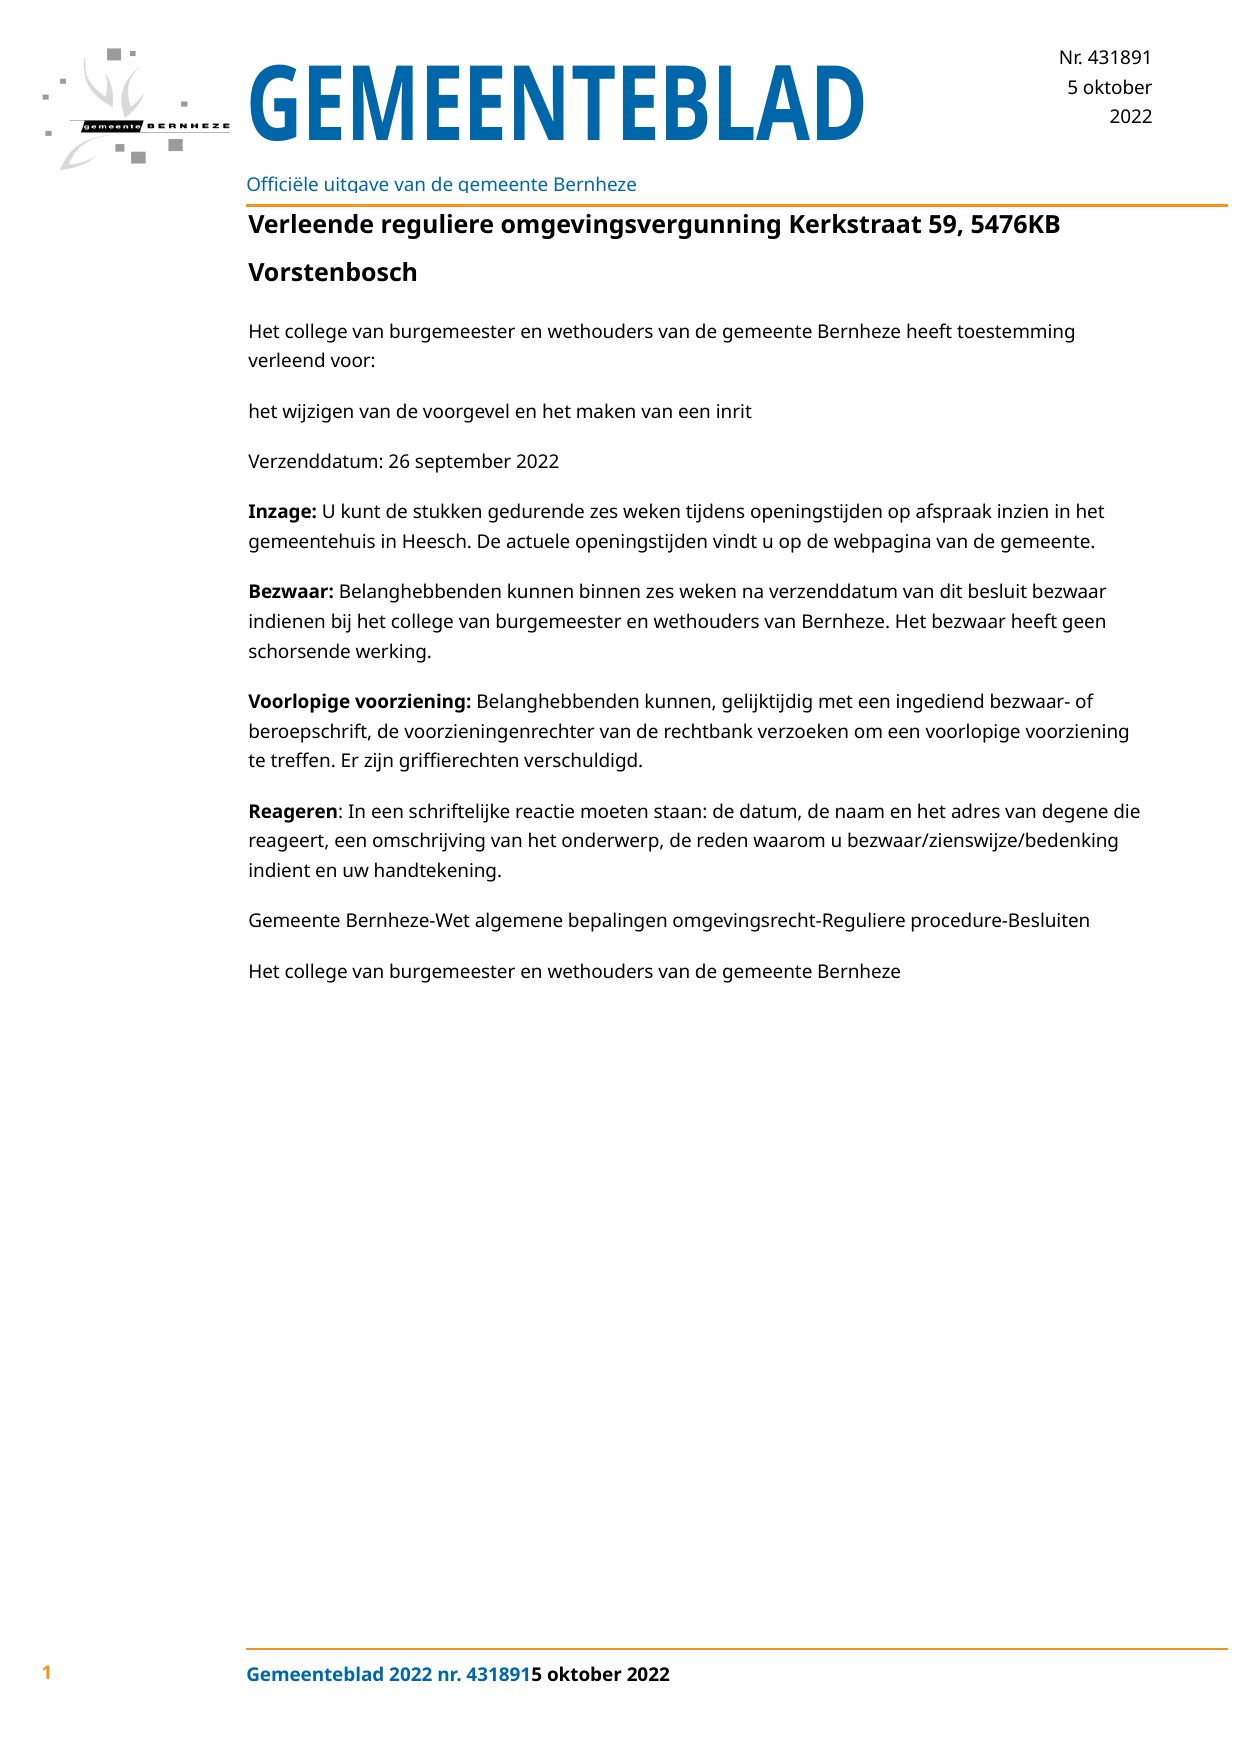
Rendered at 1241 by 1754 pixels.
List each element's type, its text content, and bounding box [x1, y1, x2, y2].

text Bezwaar: Belanghebbenden kunnen binnen zes weken na verzenddatum van dit besluit bezwaar indienen bij het college van burgemeester en wethouders van Bernheze. Het bezwaar heeft geen schorsende werking. [248, 579, 1152, 664]
text Inzage: U kunt de stukken gedurende zes weken tijdens openingstijden op afspraak inzien in het gemeentehuis in Heesch. De actuele openingstijden vindt u op de webpagina van de gemeente. [248, 499, 1152, 554]
text Reageren: In een schriftelijke reactie moeten staan: de datum, de naam en het adres van degene die reageert, een omschrijving van het onderwerp, de reden waarom u bezwaar/zienswijze/bedenking indient en uw handtekening. [248, 798, 1152, 883]
text het wijzigen van de voorgevel en het maken van een inrit [248, 398, 1152, 424]
picture [41, 47, 231, 172]
text Voorlopige voorziening: Belanghebbenden kunnen, gelijktijdig met een ingediend bezwaar- of beroepschrift, de voorzieningenrechter van de rechtbank verzoeken om een voorlopige voorziening te treffen. Er zijn griffierechten verschuldigd. [248, 688, 1152, 773]
text Verzenddatum: 26 september 2022 [248, 448, 1152, 474]
text Verleende reguliere omgevingsvergunning Kerkstraat 59, 5476KB Vorstenbosch [248, 207, 1152, 288]
text Gemeente Bernheze-Wet algemene bepalingen omgevingsrecht-Reguliere procedure-Besluiten [248, 907, 1152, 933]
text Het college van burgemeester en wethouders van de gemeente Bernheze heeft toestemming verleend voor: [248, 318, 1152, 373]
text Het college van burgemeester en wethouders van de gemeente Bernheze [248, 958, 1152, 984]
